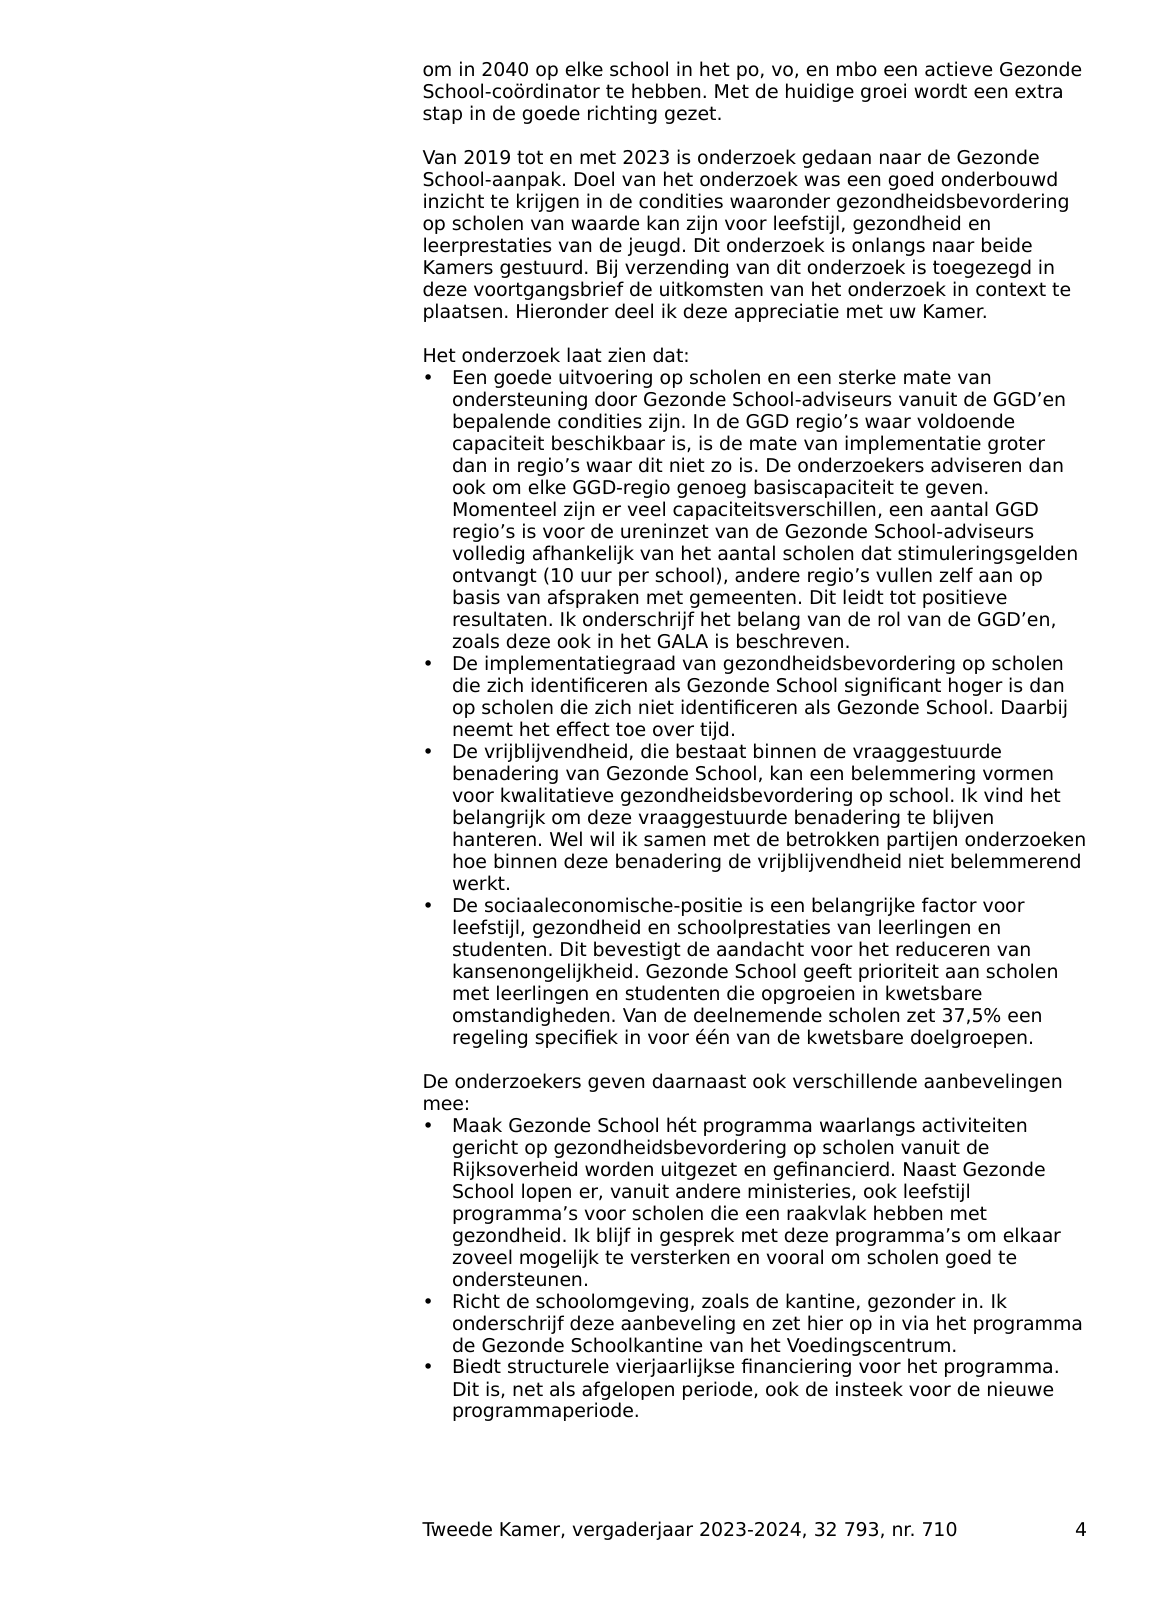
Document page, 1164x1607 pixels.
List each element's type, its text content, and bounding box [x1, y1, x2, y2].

text De onderzoekers geven daarnaast ook verschillende aanbevelingen mee: [422, 1071, 1087, 1115]
text • Een goede uitvoering op scholen en een sterke mate van ondersteuning door Gezonde School-adviseurs vanuit de GGD’en bepalende condities zijn. In de GGD regio’s waar voldoende capaciteit beschikbaar is, is de mate van implementatie groter dan in regio’s waar dit niet zo is. De onderzoekers adviseren dan ook om elke GGD-regio genoeg basiscapaciteit te geven. Momenteel zijn er veel capaciteitsverschillen, een aantal GGD regio’s is voor de ureninzet van de Gezonde School-adviseurs volledig afhankelijk van het aantal scholen dat stimuleringsgelden ontvangt (10 uur per school), andere regio’s vullen zelf aan op basis van afspraken met gemeenten. Dit leidt tot positieve resultaten. Ik onderschrijf het belang van de rol van de GGD’en, zoals deze ook in het GALA is beschreven. [422, 367, 1087, 653]
text Van 2019 tot en met 2023 is onderzoek gedaan naar de Gezonde School-aanpak. Doel van het onderzoek was een goed onderbouwd inzicht te krijgen in de condities waaronder gezondheidsbevordering op scholen van waarde kan zijn voor leefstijl, gezondheid en leerprestaties van de jeugd. Dit onderzoek is onlangs naar beide Kamers gestuurd. Bij verzending van dit onderzoek is toegezegd in deze voortgangsbrief de uitkomsten van het onderzoek in context te plaatsen. Hieronder deel ik deze appreciatie met uw Kamer. [422, 147, 1087, 323]
text • Maak Gezonde School hét programma waarlangs activiteiten gericht op gezondheidsbevordering op scholen vanuit de Rijksoverheid worden uitgezet en gefinancierd. Naast Gezonde School lopen er, vanuit andere ministeries, ook leefstijl programma’s voor scholen die een raakvlak hebben met gezondheid. Ik blijf in gesprek met deze programma’s om elkaar zoveel mogelijk te versterken en vooral om scholen goed te ondersteunen. [422, 1115, 1087, 1291]
text Het onderzoek laat zien dat: [422, 345, 1087, 367]
text • De sociaaleconomische-positie is een belangrijke factor voor leefstijl, gezondheid en schoolprestaties van leerlingen en studenten. Dit bevestigt de aandacht voor het reduceren van kansenongelijkheid. Gezonde School geeft prioriteit aan scholen met leerlingen en studenten die opgroeien in kwetsbare omstandigheden. Van de deelnemende scholen zet 37,5% een regeling specifiek in voor één van de kwetsbare doelgroepen. [422, 895, 1087, 1048]
text • Biedt structurele vierjaarlijkse financiering voor het programma. Dit is, net als afgelopen periode, ook de insteek voor de nieuwe programmaperiode. [422, 1356, 1087, 1422]
text om in 2040 op elke school in het po, vo, en mbo een actieve Gezonde School-coördinator te hebben. Met de huidige groei wordt een extra stap in de goede richting gezet. [422, 59, 1087, 125]
text • De vrijblijvendheid, die bestaat binnen de vraaggestuurde benadering van Gezonde School, kan een belemmering vormen voor kwalitatieve gezondheidsbevordering op school. Ik vind het belangrijk om deze vraaggestuurde benadering te blijven hanteren. Wel wil ik samen met de betrokken partijen onderzoeken hoe binnen deze benadering de vrijblijvendheid niet belemmerend werkt. [422, 741, 1087, 895]
text • De implementatiegraad van gezondheidsbevordering op scholen die zich identificeren als Gezonde School significant hoger is dan op scholen die zich niet identificeren als Gezonde School. Daarbij neemt het effect toe over tijd. [422, 653, 1087, 741]
text • Richt de schoolomgeving, zoals de kantine, gezonder in. Ik onderschrijf deze aanbeveling en zet hier op in via het programma de Gezonde Schoolkantine van het Voedingscentrum. [422, 1291, 1087, 1356]
